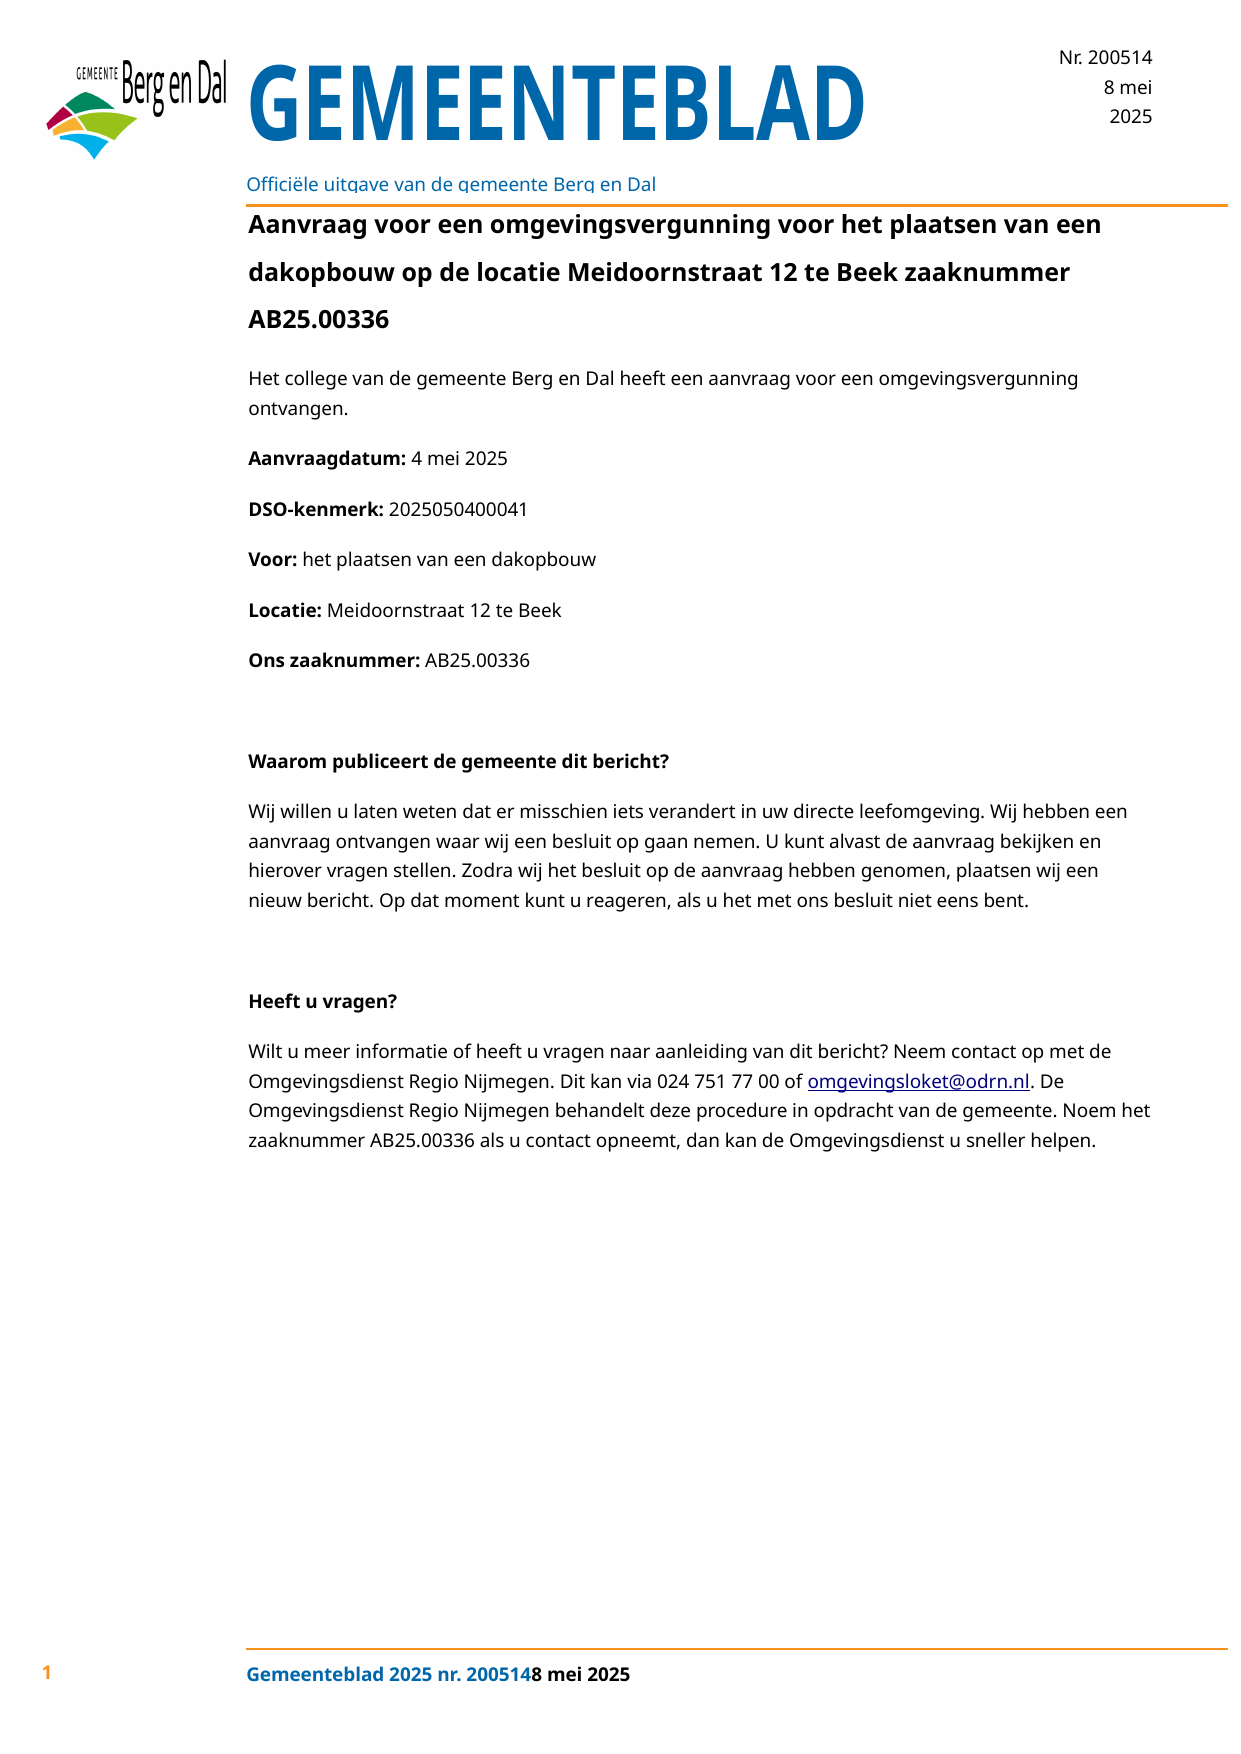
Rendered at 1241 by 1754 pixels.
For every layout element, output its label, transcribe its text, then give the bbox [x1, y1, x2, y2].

text Ons zaaknummer: AB25.00336 [248, 647, 1152, 673]
picture [41, 47, 231, 172]
text Voor: het plaatsen van een dakopbouw [248, 546, 1152, 572]
text Aanvraag voor een omgevingsvergunning voor het plaatsen van een dakopbouw op de locatie Meidoornstraat 12 te Beek zaaknummer AB25.00336 [248, 207, 1152, 336]
text Waarom publiceert de gemeente dit bericht? [248, 748, 1152, 774]
text Wilt u meer informatie of heeft u vragen naar aanleiding van dit bericht? Neem contact op met de Omgevingsdienst Regio Nijmegen. Dit kan via 024 751 77 00 of omgevingsloket@odrn.nl. De Omgevingsdienst Regio Nijmegen behandelt deze procedure in opdracht van de gemeente. Noem het zaaknummer AB25.00336 als u contact opneemt, dan kan de Omgevingsdienst u sneller helpen. [248, 1038, 1152, 1153]
text DSO-kenmerk: 2025050400041 [248, 496, 1152, 522]
text Aanvraagdatum: 4 mei 2025 [248, 446, 1152, 471]
text Wij willen u laten weten dat er misschien iets verandert in uw directe leefomgeving. Wij hebben een aanvraag ontvangen waar wij een besluit op gaan nemen. U kunt alvast de aanvraag bekijken en hierover vragen stellen. Zodra wij het besluit op de aanvraag hebben genomen, plaatsen wij een nieuw bericht. Op dat moment kunt u reageren, als u het met ons besluit niet eens bent. [248, 798, 1152, 913]
text Het college van de gemeente Berg en Dal heeft een aanvraag voor een omgevingsvergunning ontvangen. [248, 366, 1152, 421]
text Locatie: Meidoornstraat 12 te Beek [248, 597, 1152, 622]
text Heeft u vragen? [248, 988, 1152, 1014]
